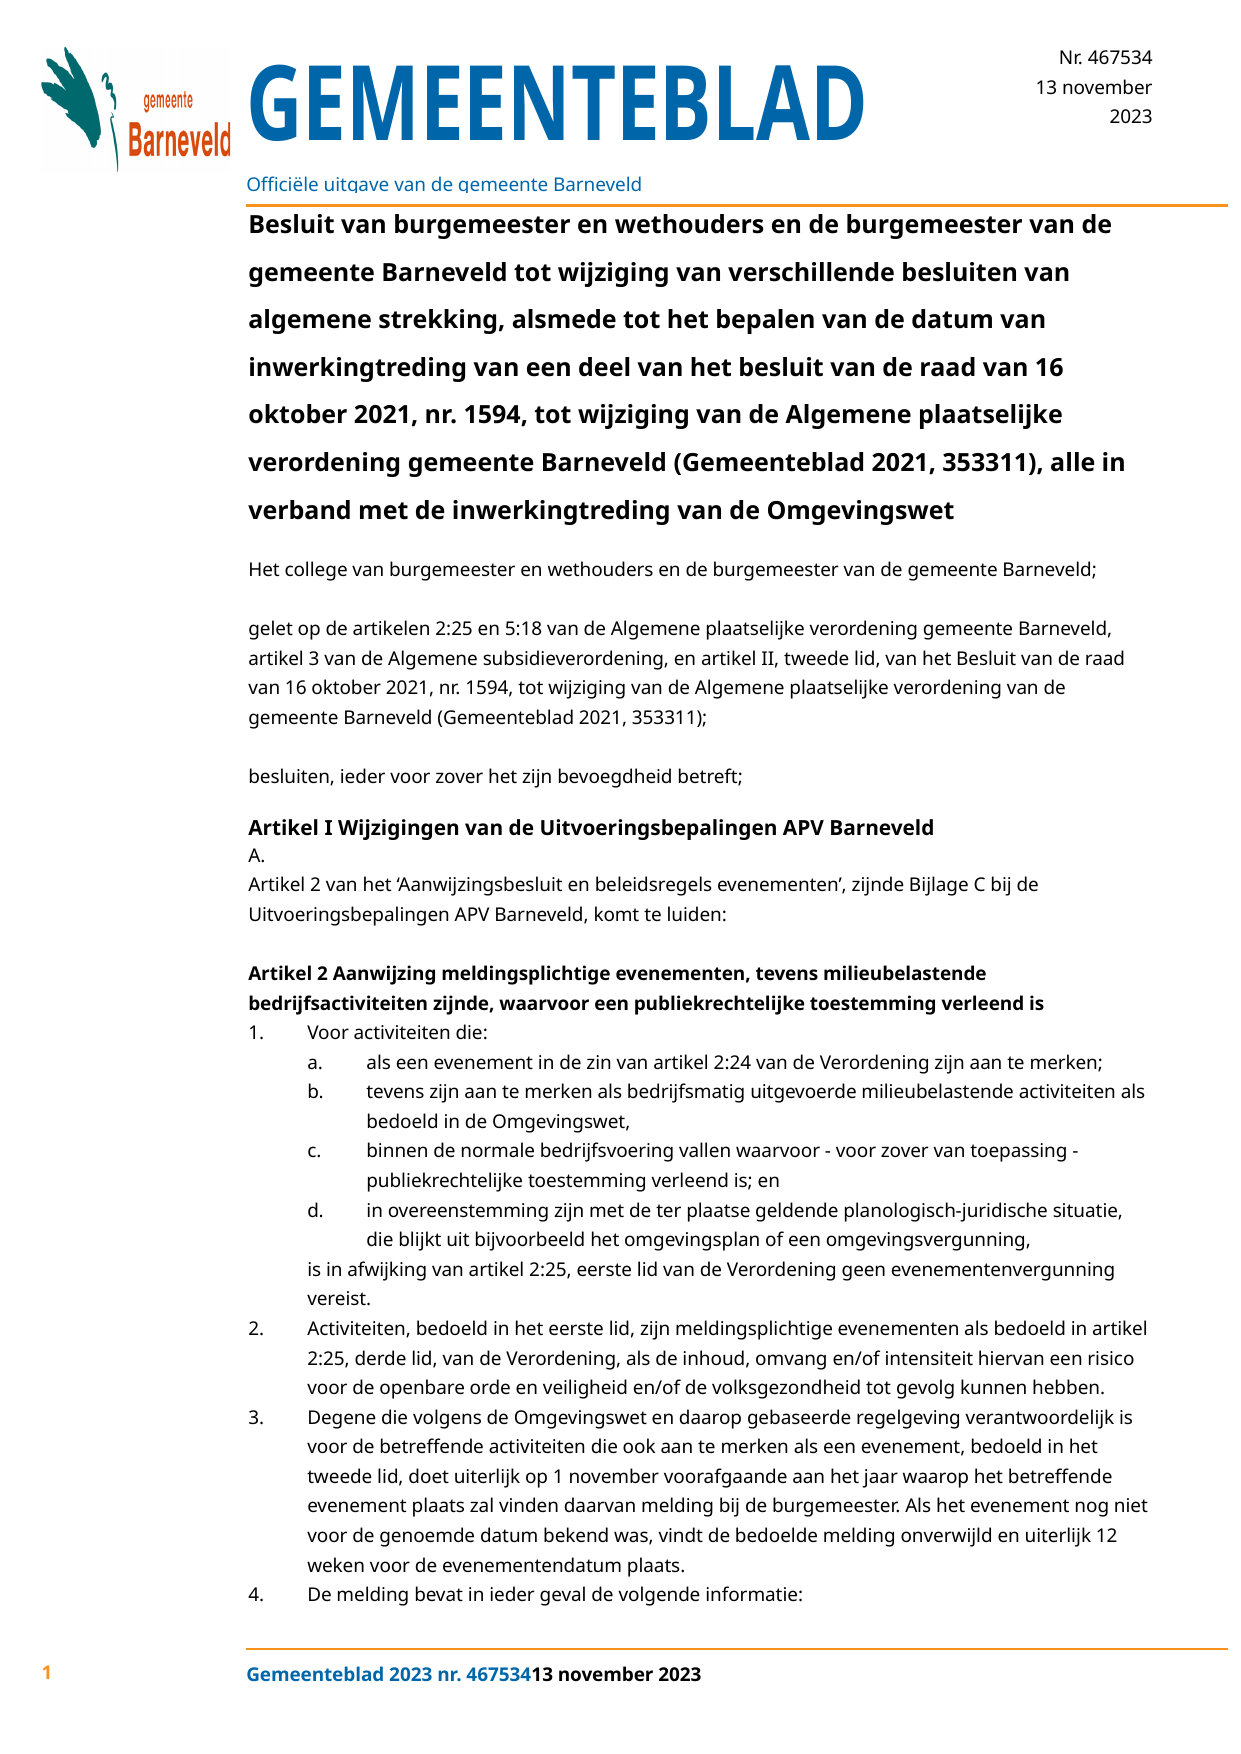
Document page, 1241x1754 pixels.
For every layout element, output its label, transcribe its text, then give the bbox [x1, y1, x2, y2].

list De melding bevat in ieder geval de volgende informatie: [248, 1581, 1152, 1607]
list is in afwijking van artikel 2:25, eerste lid van de Verordening geen evenementenvergunning vereist. [248, 1256, 1152, 1311]
text Artikel I Wijzigingen van de Uitvoeringsbepalingen APV Barneveld [248, 813, 1152, 842]
text Het college van burgemeester en wethouders en de burgemeester van de gemeente Barneveld; [248, 556, 1152, 582]
picture [41, 47, 231, 172]
list binnen de normale bedrijfsvoering vallen waarvoor - voor zover van toepassing - publiekrechtelijke toestemming verleend is; en [307, 1138, 1152, 1193]
text gelet op de artikelen 2:25 en 5:18 van de Algemene plaatselijke verordening gemeente Barneveld, artikel 3 van de Algemene subsidieverordening, en artikel II, tweede lid, van het Besluit van de raad van 16 oktober 2021, nr. 1594, tot wijziging van de Algemene plaatselijke verordening van de gemeente Barneveld (Gemeenteblad 2021, 353311); [248, 615, 1152, 729]
text Besluit van burgemeester en wethouders en de burgemeester van de gemeente Barneveld tot wijziging van verschillende besluiten van algemene strekking, alsmede tot het bepalen van de datum van inwerkingtreding van een deel van het besluit van de raad van 16 oktober 2021, nr. 1594, tot wijziging van de Algemene plaatselijke verordening gemeente Barneveld (Gemeenteblad 2021, 353311), alle in verband met de inwerkingtreding van de Omgevingswet [248, 207, 1152, 526]
text Artikel 2 van het ‘Aanwijzingsbesluit en beleidsregels evenementen’, zijnde Bijlage C bij de Uitvoeringsbepalingen APV Barneveld, komt te luiden: [248, 871, 1152, 927]
list Activiteiten, bedoeld in het eerste lid, zijn meldingsplichtige evenementen als bedoeld in artikel 2:25, derde lid, van de Verordening, als de inhoud, omvang en/of intensiteit hiervan een risico voor de openbare orde en veiligheid en/of de volksgezondheid tot gevolg kunnen hebben. [248, 1315, 1152, 1400]
list Degene die volgens de Omgevingswet en daarop gebaseerde regelgeving verantwoordelijk is voor de betreffende activiteiten die ook aan te merken als een evenement, bedoeld in het tweede lid, doet uiterlijk op 1 november voorafgaande aan het jaar waarop het betreffende evenement plaats zal vinden daarvan melding bij de burgemeester. Als het evenement nog niet voor de genoemde datum bekend was, vindt de bedoelde melding onverwijld en uiterlijk 12 weken voor de evenementendatum plaats. [248, 1404, 1152, 1578]
text A. [248, 842, 1152, 868]
list in overeenstemming zijn met de ter plaatse geldende planologisch-juridische situatie, die blijkt uit bijvoorbeeld het omgevingsplan of een omgevingsvergunning, [307, 1197, 1152, 1252]
text Artikel 2 Aanwijzing meldingsplichtige evenementen, tevens milieubelastende bedrijfsactiviteiten zijnde, waarvoor een publiekrechtelijke toestemming verleend is [248, 960, 1152, 1016]
list als een evenement in de zin van artikel 2:24 van de Verordening zijn aan te merken; [307, 1049, 1152, 1075]
list Voor activiteiten die: [248, 1019, 1152, 1045]
text besluiten, ieder voor zover het zijn bevoegdheid betreft; [248, 763, 1152, 789]
list tevens zijn aan te merken als bedrijfsmatig uitgevoerde milieubelastende activiteiten als bedoeld in de Omgevingswet, [307, 1078, 1152, 1134]
